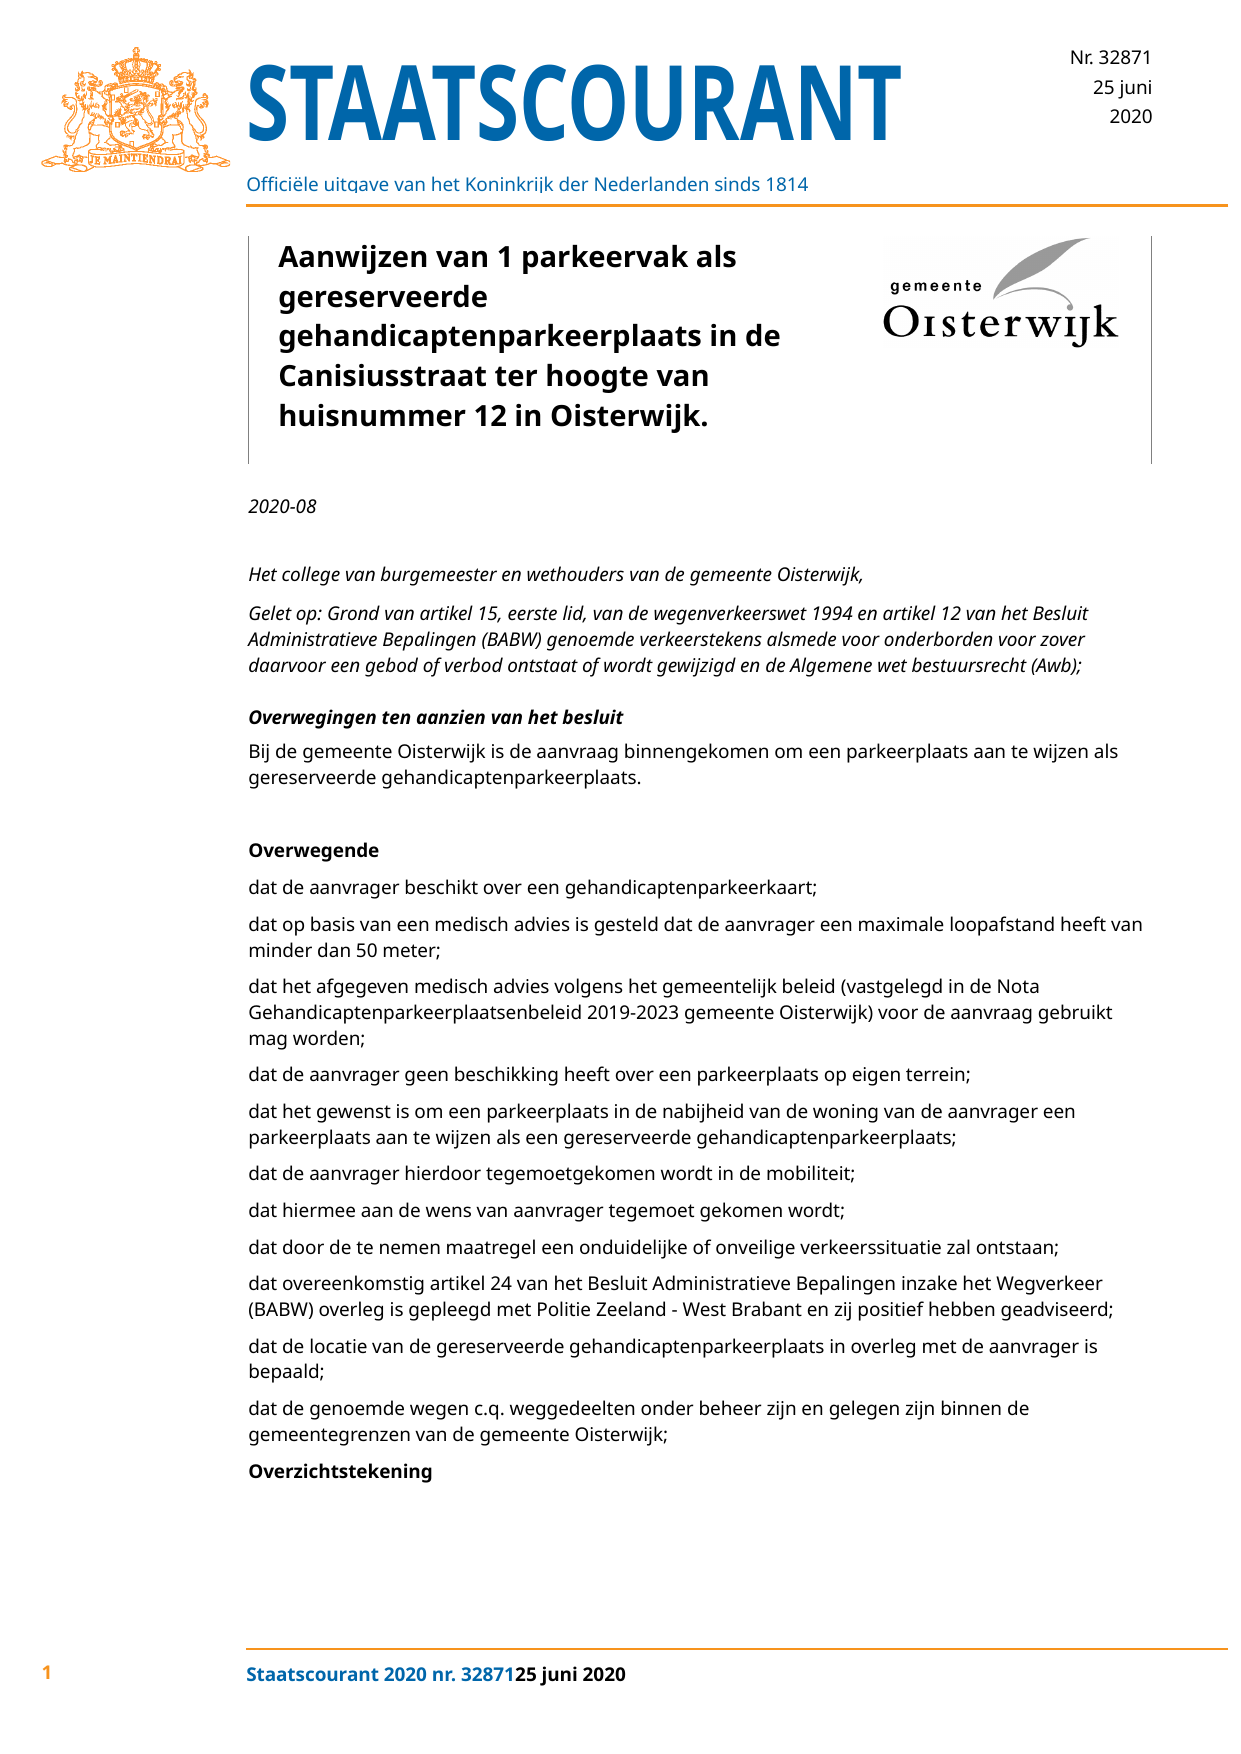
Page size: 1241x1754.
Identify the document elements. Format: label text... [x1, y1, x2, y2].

text Overwegende [248, 838, 1152, 863]
text dat het gewenst is om een parkeerplaats in de nabijheid van de woning van de aanvrager een parkeerplaats aan te wijzen als een gereserveerde gehandicaptenparkeerplaats; [248, 1098, 1152, 1150]
text Het college van burgemeester en wethouders van de gemeente Oisterwijk, [248, 561, 1152, 587]
text Bij de gemeente Oisterwijk is de aanvraag binnengekomen om een parkeerplaats aan te wijzen als gereserveerde gehandicaptenparkeerplaats. [248, 739, 1152, 790]
text Overwegingen ten aanzien van het besluit [248, 704, 1152, 730]
table_header Aanwijzen van 1 parkeervak als gereserveerde gehandicaptenparkeerplaats in de Canisiusstraat ter hoogte van huisnummer 12 in Oisterwijk. [249, 236, 850, 464]
text dat het afgegeven medisch advies volgens het gemeentelijk beleid (vastgelegd in de Nota Gehandicaptenparkeerplaatsenbeleid 2019-2023 gemeente Oisterwijk) voor de aanvraag gebruikt mag worden; [248, 973, 1152, 1051]
text dat hiermee aan de wens van aanvrager tegemoet gekomen wordt; [248, 1197, 1152, 1223]
text dat op basis van een medisch advies is gesteld dat de aanvrager een maximale loopafstand heeft van minder dan 50 meter; [248, 911, 1152, 962]
text dat de aanvrager geen beschikking heeft over een parkeerplaats op eigen terrein; [248, 1062, 1152, 1087]
text Gelet op: Grond van artikel 15, eerste lid, van de wegenverkeerswet 1994 en artikel 12 van het Besluit Administratieve Bepalingen (BABW) genoemde verkeerstekens alsmede voor onderborden voor zover daarvoor een gebod of verbod ontstaat of wordt gewijzigd en de Algemene wet bestuursrecht (Awb); [248, 600, 1152, 677]
text dat de locatie van de gereserveerde gehandicaptenparkeerplaats in overleg met de aanvrager is bepaald; [248, 1333, 1152, 1384]
picture [882, 236, 1119, 348]
text dat door de te nemen maatregel een onduidelijke of onveilige verkeerssituatie zal ontstaan; [248, 1234, 1152, 1260]
text dat de genoemde wegen c.q. weggedeelten onder beheer zijn en gelegen zijn binnen de gemeentegrenzen van de gemeente Oisterwijk; [248, 1395, 1152, 1447]
table_header [850, 236, 1151, 464]
text dat overeenkomstig artikel 24 van het Besluit Administratieve Bepalingen inzake het Wegverkeer (BABW) overleg is gepleegd met Politie Zeeland - West Brabant en zij positief hebben geadviseerd; [248, 1271, 1152, 1322]
text Overzichtstekening [248, 1458, 1152, 1483]
picture [41, 47, 231, 172]
text 2020-08 [248, 493, 1152, 519]
text dat de aanvrager beschikt over een gehandicaptenparkeerkaart; [248, 874, 1152, 900]
text dat de aanvrager hierdoor tegemoetgekomen wordt in de mobiliteit; [248, 1161, 1152, 1186]
